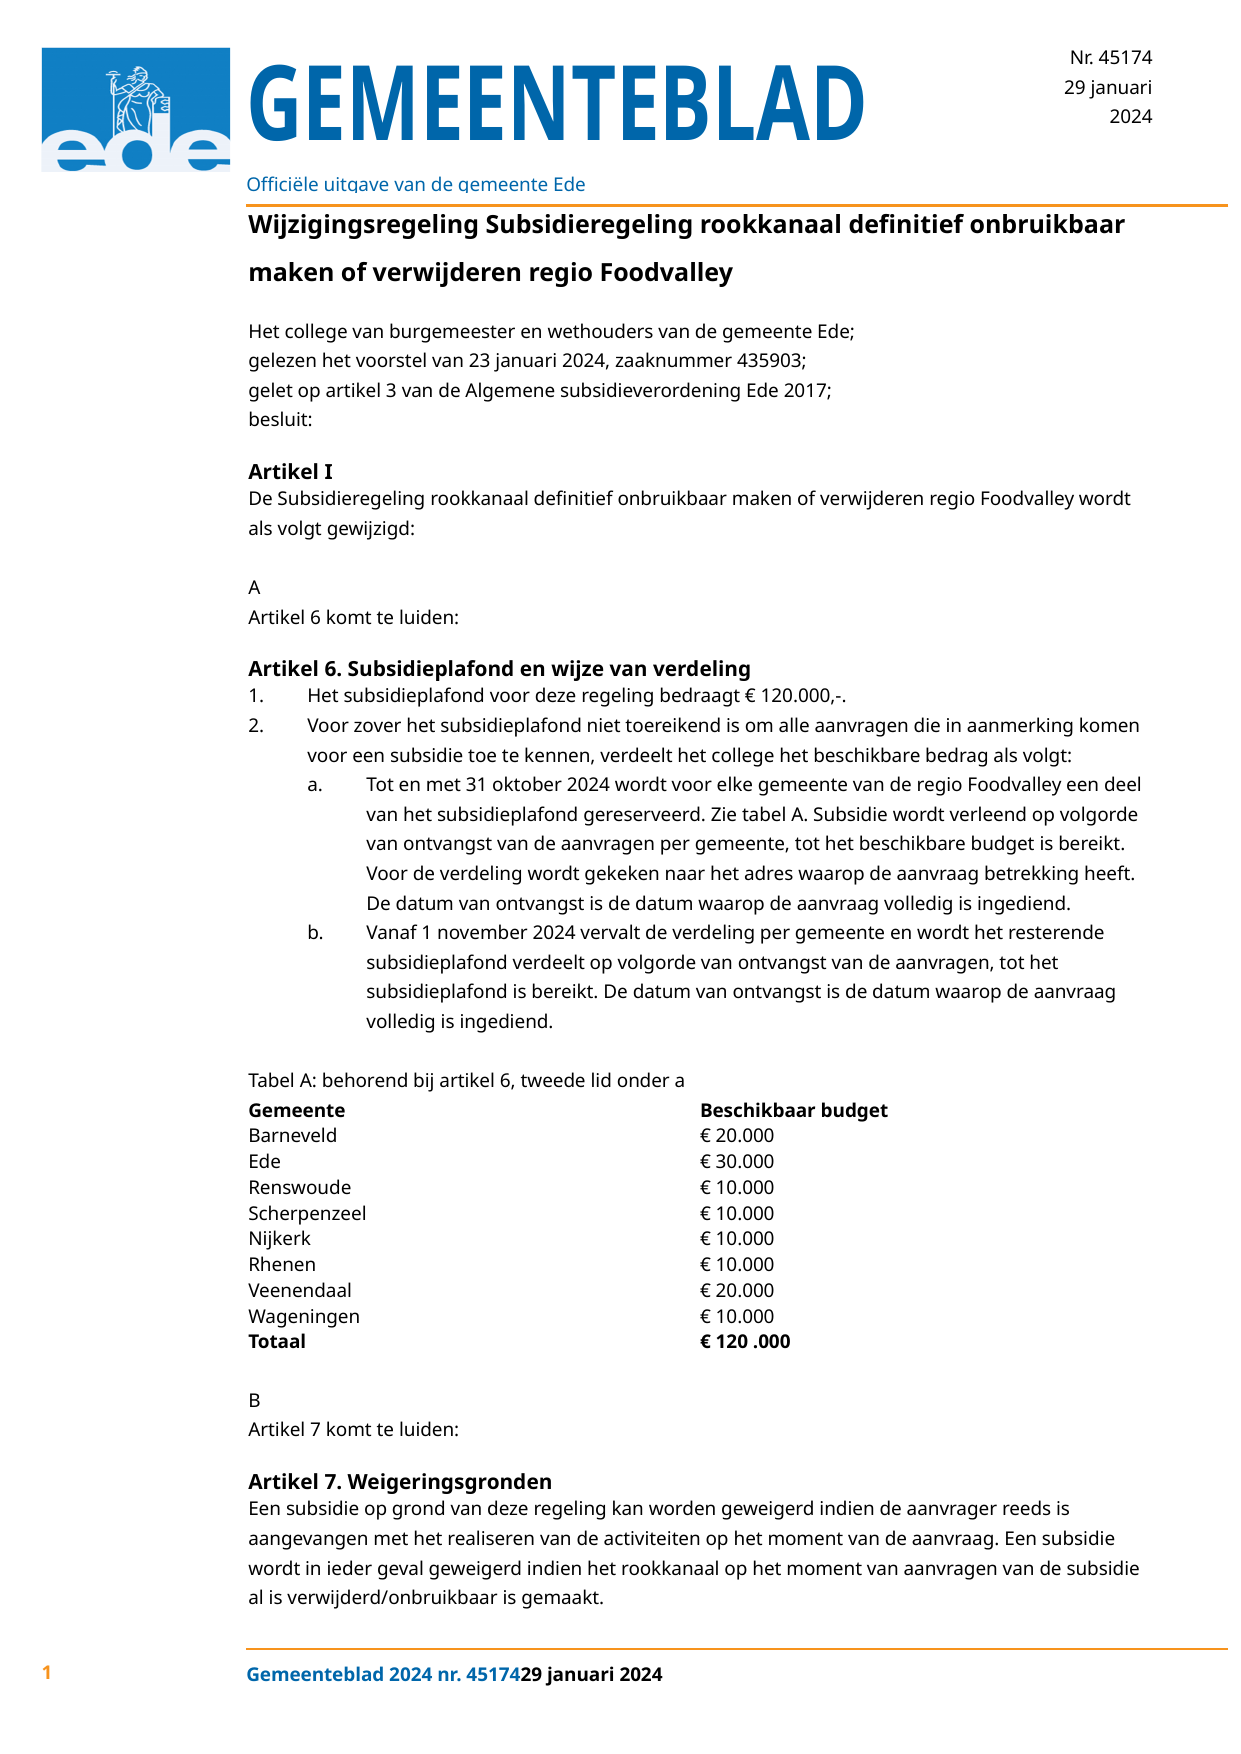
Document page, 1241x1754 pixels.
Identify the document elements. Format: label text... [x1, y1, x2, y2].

table_cell € 10.000 [700, 1226, 1152, 1251]
table_cell € 120 .000 [700, 1329, 1152, 1354]
table_cell Veenendaal [248, 1277, 700, 1303]
text Artikel 7 komt te luiden: [248, 1417, 1152, 1442]
text B [248, 1387, 1152, 1413]
table_cell € 20.000 [700, 1123, 1152, 1148]
text gelezen het voorstel van 23 januari 2024, zaaknummer 435903; [248, 347, 1152, 373]
text Een subsidie op grond van deze regeling kan worden geweigerd indien de aanvrager reeds is aangevangen met het realiseren van de activiteiten op het moment van de aanvraag. Een subsidie wordt in ieder geval geweigerd indien het rookkanaal op het moment van aanvragen van de subsidie al is verwijderd/onbruikbaar is gemaakt. [248, 1496, 1152, 1610]
text Artikel 6 komt te luiden: [248, 604, 1152, 629]
table_cell € 10.000 [700, 1200, 1152, 1226]
list Het subsidieplafond voor deze regeling bedraagt € 120.000,-. [248, 683, 1152, 708]
text Artikel I [248, 457, 1152, 486]
table_cell Barneveld [248, 1123, 700, 1148]
text Artikel 6. Subsidieplafond en wijze van verdeling [248, 654, 1152, 683]
table_cell Wageningen [248, 1303, 700, 1328]
text Artikel 7. Weigeringsgronden [248, 1467, 1152, 1496]
text Wijzigingsregeling Subsidieregeling rookkanaal definitief onbruikbaar maken of verwijderen regio Foodvalley [248, 207, 1152, 288]
table_cell € 20.000 [700, 1277, 1152, 1303]
text De Subsidieregeling rookkanaal definitief onbruikbaar maken of verwijderen regio Foodvalley wordt als volgt gewijzigd: [248, 486, 1152, 541]
text besluit: [248, 407, 1152, 432]
table_cell Renswoude [248, 1174, 700, 1200]
table_cell Totaal [248, 1329, 700, 1354]
list Voor zover het subsidieplafond niet toereikend is om alle aanvragen die in aanmerking komen voor een subsidie toe te kennen, verdeelt het college het beschikbare bedrag als volgt: [248, 712, 1152, 768]
list Tot en met 31 oktober 2024 wordt voor elke gemeente van de regio Foodvalley een deel van het subsidieplafond gereserveerd. Zie tabel A. Subsidie wordt verleend op volgorde van ontvangst van de aanvragen per gemeente, tot het beschikbare budget is bereikt. Voor de verdeling wordt gekeken naar het adres waarop de aanvraag betrekking heeft. De datum van ontvangst is de datum waarop de aanvraag volledig is ingediend. [307, 771, 1152, 916]
table_cell Ede [248, 1149, 700, 1174]
picture [41, 47, 231, 172]
table_cell € 10.000 [700, 1174, 1152, 1200]
text Het college van burgemeester en wethouders van de gemeente Ede; [248, 318, 1152, 344]
text A [248, 574, 1152, 600]
table_cell € 30.000 [700, 1149, 1152, 1174]
text Tabel A: behorend bij artikel 6, tweede lid onder a [248, 1067, 1152, 1093]
table_cell € 10.000 [700, 1303, 1152, 1328]
table_header Beschikbaar budget [700, 1097, 1152, 1123]
table_cell Nijkerk [248, 1226, 700, 1251]
table_cell € 10.000 [700, 1251, 1152, 1277]
list Vanaf 1 november 2024 vervalt de verdeling per gemeente en wordt het resterende subsidieplafond verdeelt op volgorde van ontvangst van de aanvragen, tot het subsidieplafond is bereikt. De datum van ontvangst is de datum waarop de aanvraag volledig is ingediend. [307, 919, 1152, 1034]
table_cell Rhenen [248, 1251, 700, 1277]
table_header Gemeente [248, 1097, 700, 1123]
text gelet op artikel 3 van de Algemene subsidieverordening Ede 2017; [248, 377, 1152, 403]
table_cell Scherpenzeel [248, 1200, 700, 1226]
